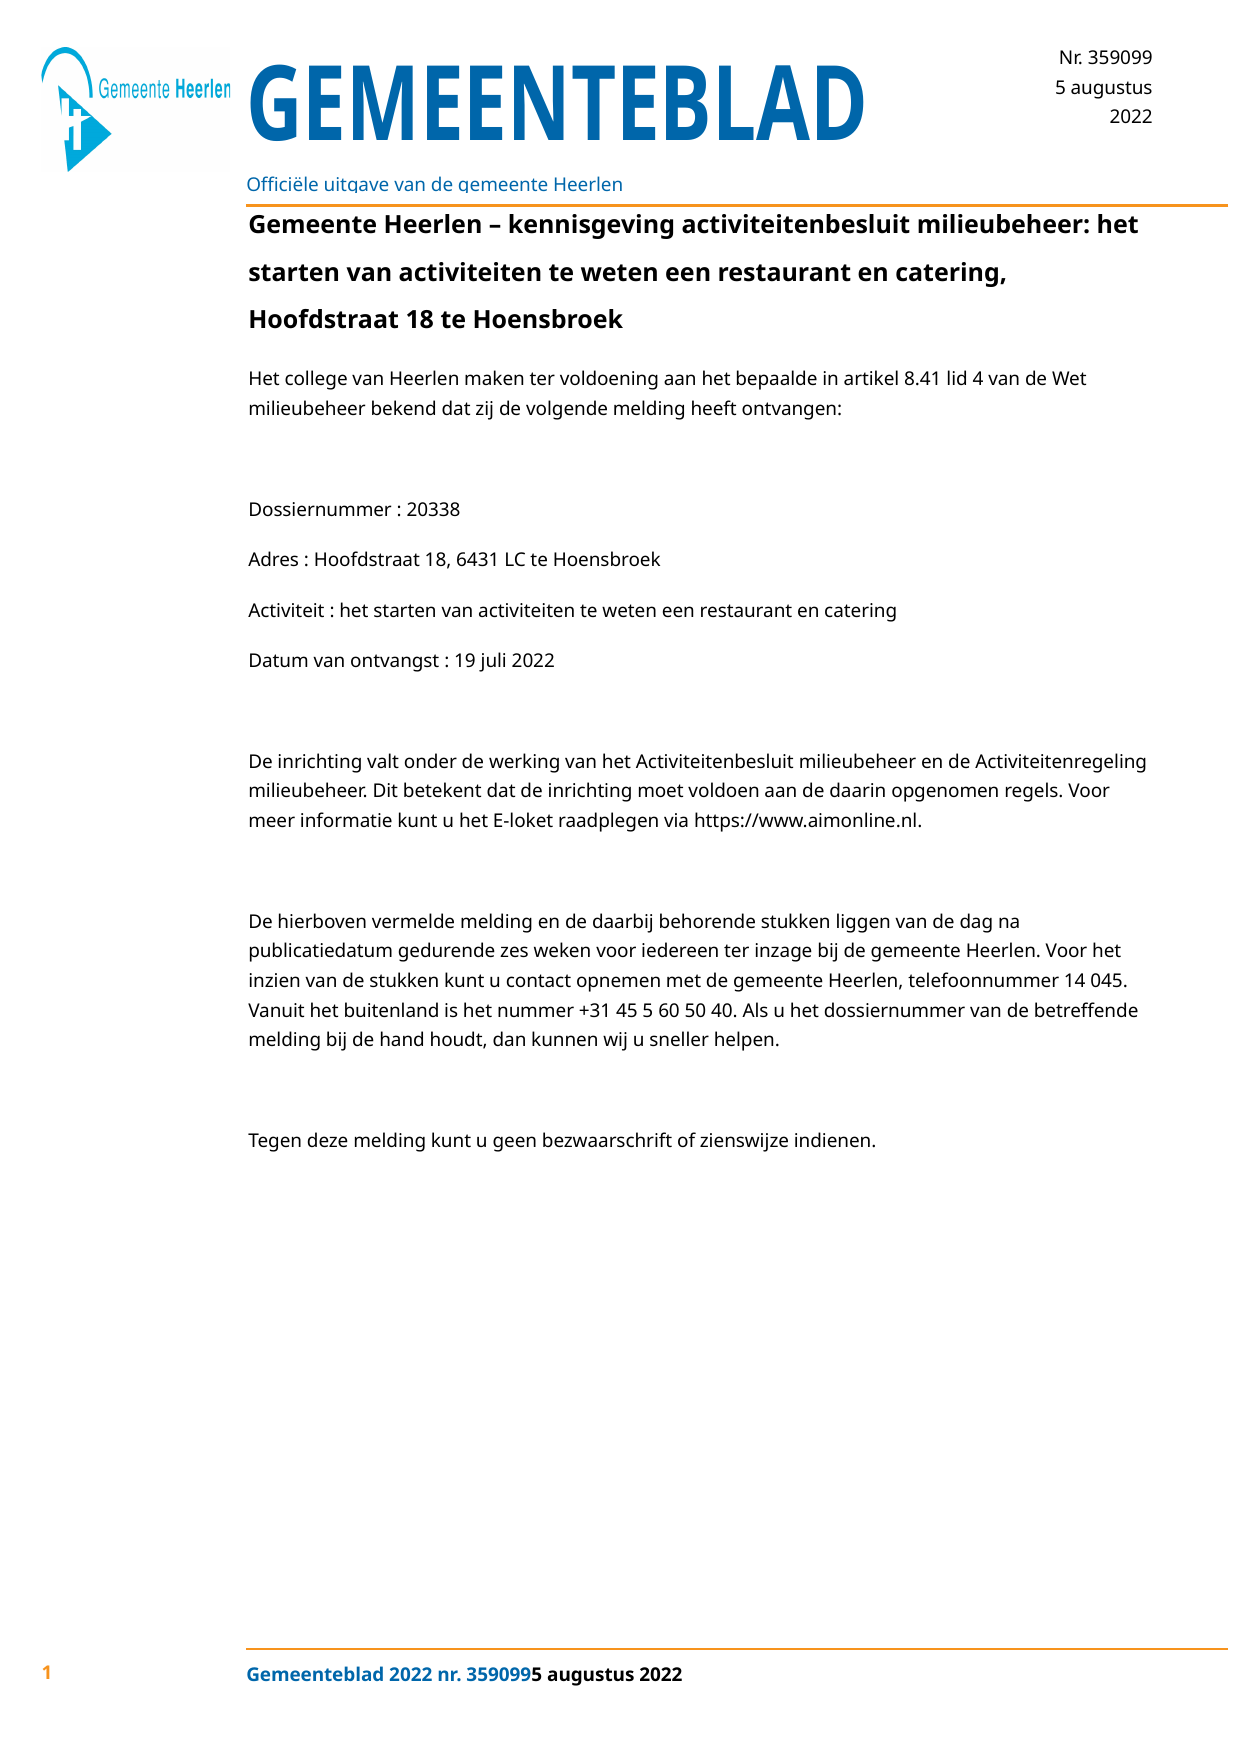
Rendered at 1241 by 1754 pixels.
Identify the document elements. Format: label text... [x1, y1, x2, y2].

text Adres : Hoofdstraat 18, 6431 LC te Hoensbroek [248, 546, 1152, 572]
text Tegen deze melding kunt u geen bezwaarschrift of zienswijze indienen. [248, 1127, 1152, 1153]
text De hierboven vermelde melding en de daarbij behorende stukken liggen van de dag na publicatiedatum gedurende zes weken voor iedereen ter inzage bij de gemeente Heerlen. Voor het inzien van de stukken kunt u contact opnemen met de gemeente Heerlen, telefoonnummer 14 045. Vanuit het buitenland is het nummer +31 45 5 60 50 40. Als u het dossiernummer van de betreffende melding bij de hand houdt, dan kunnen wij u sneller helpen. [248, 908, 1152, 1052]
text Het college van Heerlen maken ter voldoening aan het bepaalde in artikel 8.41 lid 4 van de Wet milieubeheer bekend dat zij de volgende melding heeft ontvangen: [248, 366, 1152, 421]
text De inrichting valt onder de werking van het Activiteitenbesluit milieubeheer en de Activiteitenregeling milieubeheer. Dit betekent dat de inrichting moet voldoen aan de daarin opgenomen regels. Voor meer informatie kunt u het E-loket raadplegen via https://www.aimonline.nl. [248, 748, 1152, 833]
picture [41, 47, 59, 70]
text Dossiernummer : 20338 [248, 496, 1152, 522]
text Activiteit : het starten van activiteiten te weten een restaurant en catering [248, 597, 1152, 622]
text Gemeente Heerlen – kennisgeving activiteitenbesluit milieubeheer: het starten van activiteiten te weten een restaurant en catering, Hoofdstraat 18 te Hoensbroek [248, 207, 1152, 336]
text Datum van ontvangst : 19 juli 2022 [248, 647, 1152, 673]
picture [41, 47, 231, 172]
